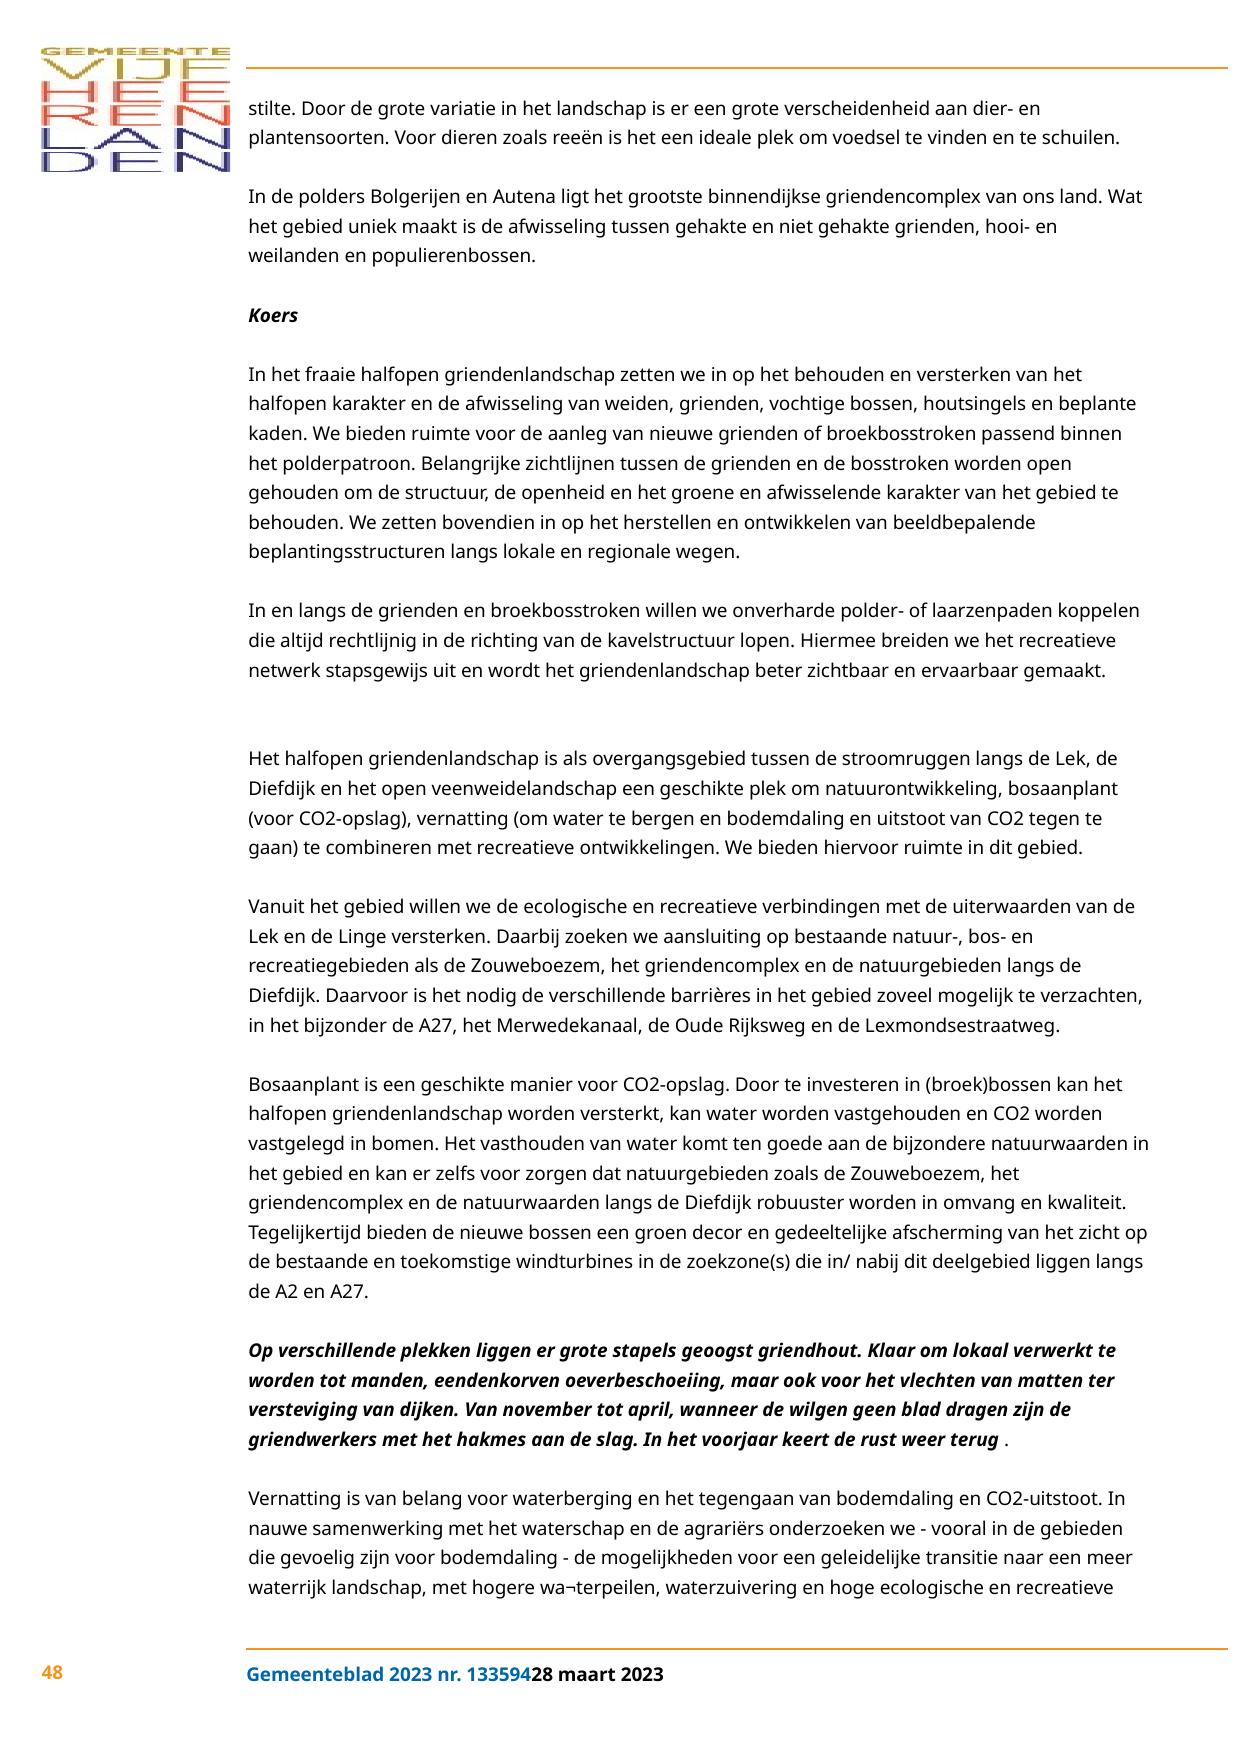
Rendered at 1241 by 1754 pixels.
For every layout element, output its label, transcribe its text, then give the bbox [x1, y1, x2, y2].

text Koers [248, 302, 1152, 328]
text Bosaanplant is een geschikte manier voor CO2-opslag. Door te investeren in (broek)bossen kan het halfopen griendenlandschap worden versterkt, kan water worden vastgehouden en CO2 worden vastgelegd in bomen. Het vasthouden van water komt ten goede aan de bijzondere natuurwaarden in het gebied en kan er zelfs voor zorgen dat natuurgebieden zoals de Zouweboezem, het griendencomplex en de natuurwaarden langs de Diefdijk robuuster worden in omvang en kwaliteit. Tegelijkertijd bieden de nieuwe bossen een groen decor en gedeeltelijke afscherming van het zicht op de bestaande en toekomstige windturbines in de zoekzone(s) die in/ nabij dit deelgebied liggen langs de A2 en A27. [248, 1071, 1152, 1304]
text In het fraaie halfopen griendenlandschap zetten we in op het behouden en versterken van het halfopen karakter en de afwisseling van weiden, grienden, vochtige bossen, houtsingels en beplante kaden. We bieden ruimte voor de aanleg van nieuwe grienden of broekbosstroken passend binnen het polderpatroon. Belangrijke zichtlijnen tussen de grienden en de bosstroken worden open gehouden om de structuur, de openheid en het groene en afwisselende karakter van het gebied te behouden. We zetten bovendien in op het herstellen en ontwikkelen van beeldbepalende beplantingsstructuren langs lokale en regionale wegen. [248, 361, 1152, 564]
text stilte. Door de grote variatie in het landschap is er een grote verscheidenheid aan dier- en plantensoorten. Voor dieren zoals reeën is het een ideale plek om voedsel te vinden en te schuilen. [248, 95, 1152, 150]
text Op verschillende plekken liggen er grote stapels geoogst griendhout. Klaar om lokaal verwerkt te worden tot manden, eendenkorven oeverbeschoeiing, maar ook voor het vlechten van matten ter versteviging van dijken. Van november tot april, wanneer de wilgen geen blad dragen zijn de griendwerkers met het hakmes aan de slag. In het voorjaar keert de rust weer terug . [248, 1337, 1152, 1452]
text Vernatting is van belang voor waterberging en het tegengaan van bodemdaling en CO2-uitstoot. In nauwe samenwerking met het waterschap en de agrariërs onderzoeken we - vooral in de gebieden die gevoelig zijn voor bodemdaling - de mogelijkheden voor een geleidelijke transitie naar een meer waterrijk landschap, met hogere wa¬terpeilen, waterzuivering en hoge ecologische en recreatieve [248, 1485, 1152, 1600]
text In de polders Bolgerijen en Autena ligt het grootste binnendijkse griendencomplex van ons land. Wat het gebied uniek maakt is de afwisseling tussen gehakte en niet gehakte grienden, hooi- en weilanden en populierenbossen. [248, 183, 1152, 268]
text In en langs de grienden en broekbosstroken willen we onverharde polder- of laarzenpaden koppelen die altijd rechtlijnig in de richting van de kavelstructuur lopen. Hiermee breiden we het recreatieve netwerk stapsgewijs uit en wordt het griendenlandschap beter zichtbaar en ervaarbaar gemaakt. [248, 598, 1152, 683]
text Het halfopen griendenlandschap is als overgangsgebied tussen de stroomruggen langs de Lek, de Diefdijk en het open veenweidelandschap een geschikte plek om natuurontwikkeling, bosaanplant (voor CO2-opslag), vernatting (om water te bergen en bodemdaling en uitstoot van CO2 tegen te gaan) te combineren met recreatieve ontwikkelingen. We bieden hiervoor ruimte in dit gebied. [248, 746, 1152, 860]
picture [41, 47, 231, 172]
text Vanuit het gebied willen we de ecologische en recreatieve verbindingen met de uiterwaarden van de Lek en de Linge versterken. Daarbij zoeken we aansluiting op bestaande natuur-, bos- en recreatiegebieden als de Zouweboezem, het griendencomplex en de natuurgebieden langs de Diefdijk. Daarvoor is het nodig de verschillende barrières in het gebied zoveel mogelijk te verzachten, in het bijzonder de A27, het Merwedekanaal, de Oude Rijksweg en de Lexmondsestraatweg. [248, 893, 1152, 1038]
